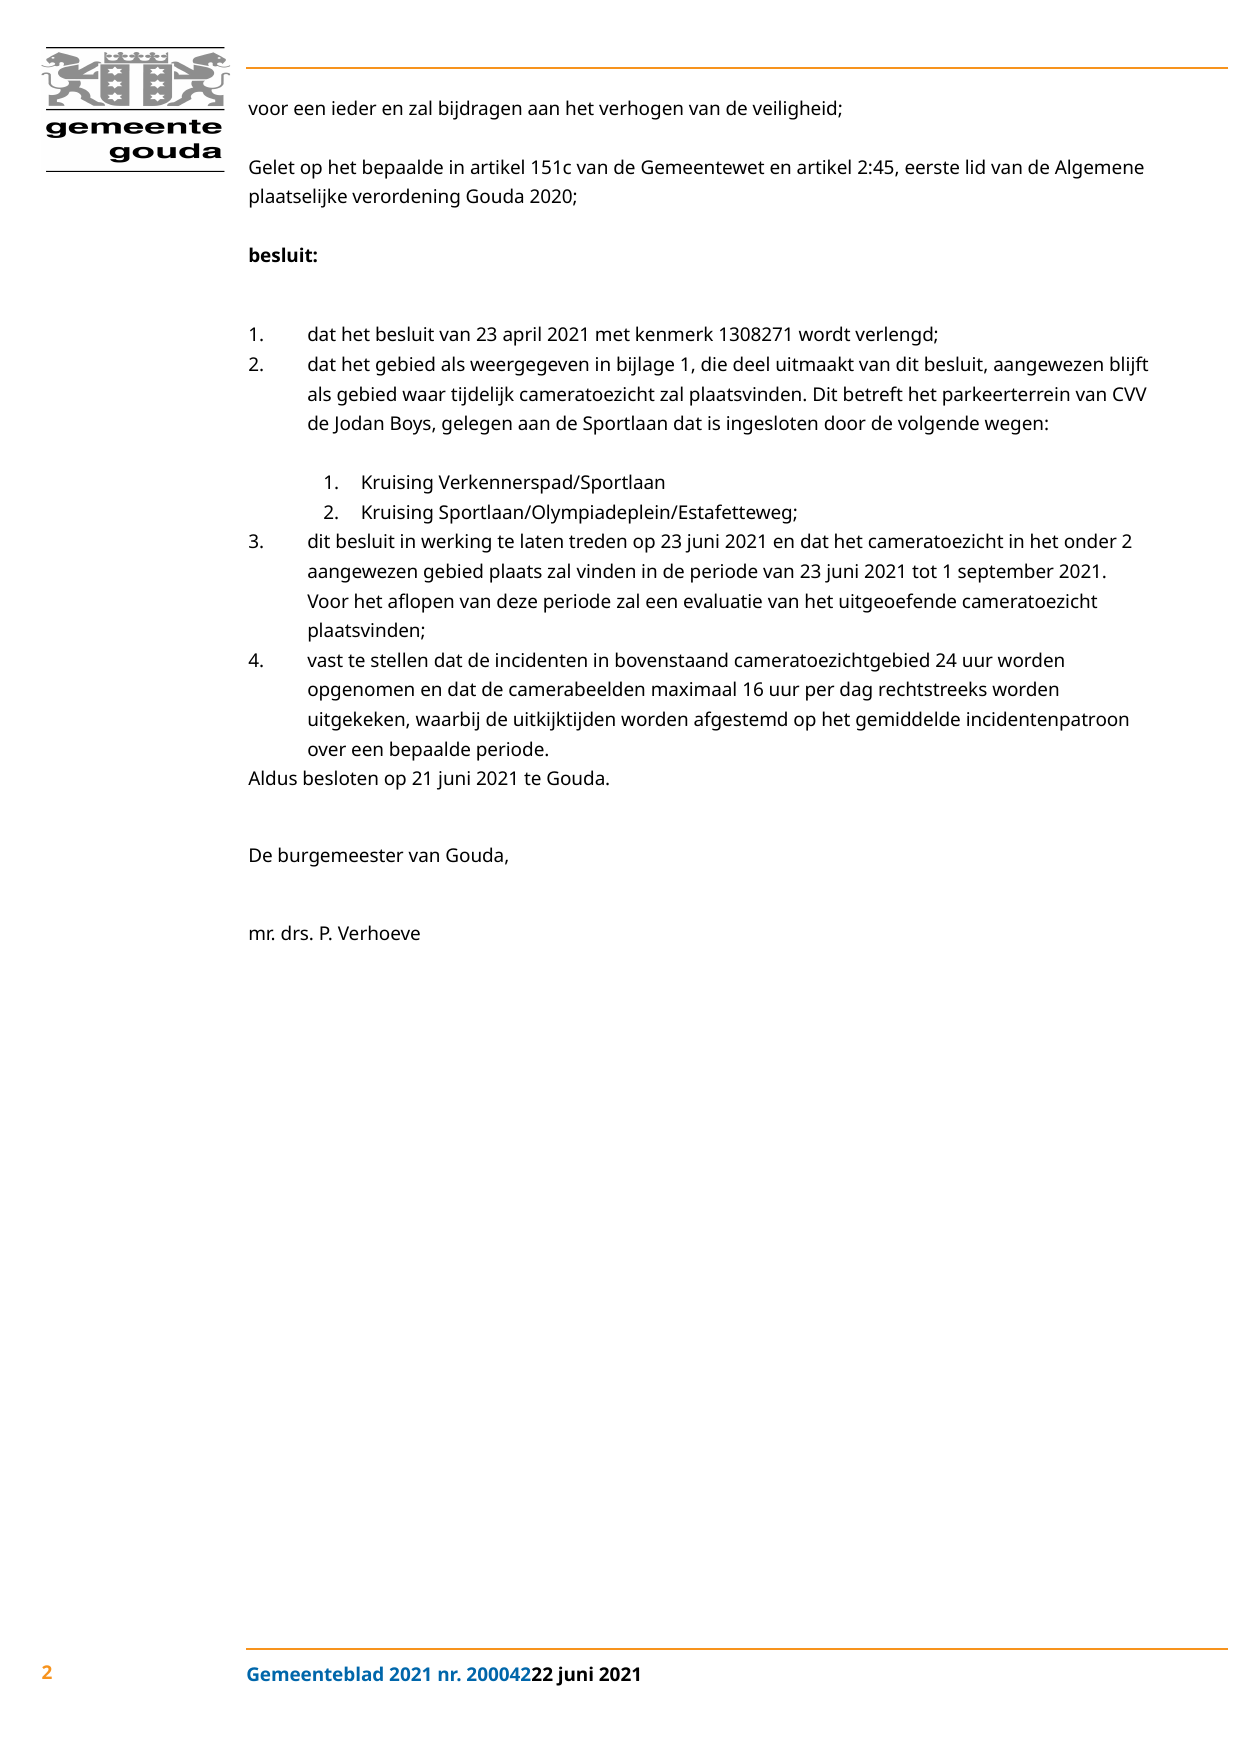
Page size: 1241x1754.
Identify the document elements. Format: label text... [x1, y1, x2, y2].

list dit besluit in werking te laten treden op 23 juni 2021 en dat het cameratoezicht in het onder 2 aangewezen gebied plaats zal vinden in de periode van 23 juni 2021 tot 1 september 2021. Voor het aflopen van deze periode zal een evaluatie van het uitgeoefende cameratoezicht plaatsvinden; [248, 529, 1152, 643]
list dat het besluit van 23 april 2021 met kenmerk 1308271 wordt verlengd; [248, 322, 1152, 347]
list dat het gebied als weergegeven in bijlage 1, die deel uitmaakt van dit besluit, aangewezen blijft als gebied waar tijdelijk cameratoezicht zal plaatsvinden. Dit betreft het parkeerterrein van CVV de Jodan Boys, gelegen aan de Sportlaan dat is ingesloten door de volgende wegen: [248, 351, 1152, 436]
text Gelet op het bepaalde in artikel 151c van de Gemeentewet en artikel 2:45, eerste lid van de Algemene plaatselijke verordening Gouda 2020; [248, 154, 1152, 209]
list Kruising Verkennerspad/Sportlaan [323, 469, 1152, 495]
list vast te stellen dat de incidenten in bovenstaand cameratoezichtgebied 24 uur worden opgenomen en dat de camerabeelden maximaal 16 uur per dag rechtstreeks worden uitgekeken, waarbij de uitkijktijden worden afgestemd op het gemiddelde incidentenpatroon over een bepaalde periode. [248, 647, 1152, 761]
text voor een ieder en zal bijdragen aan het verhogen van de veiligheid; [248, 95, 1152, 121]
text Aldus besloten op 21 juni 2021 te Gouda. [248, 765, 1152, 791]
list Kruising Sportlaan/Olympiadeplein/Estafetteweg; [323, 499, 1152, 525]
text mr. drs. P. Verhoeve [248, 920, 1152, 945]
text De burgemeester van Gouda, [248, 842, 1152, 868]
text besluit: [248, 243, 1152, 268]
picture [41, 47, 231, 172]
